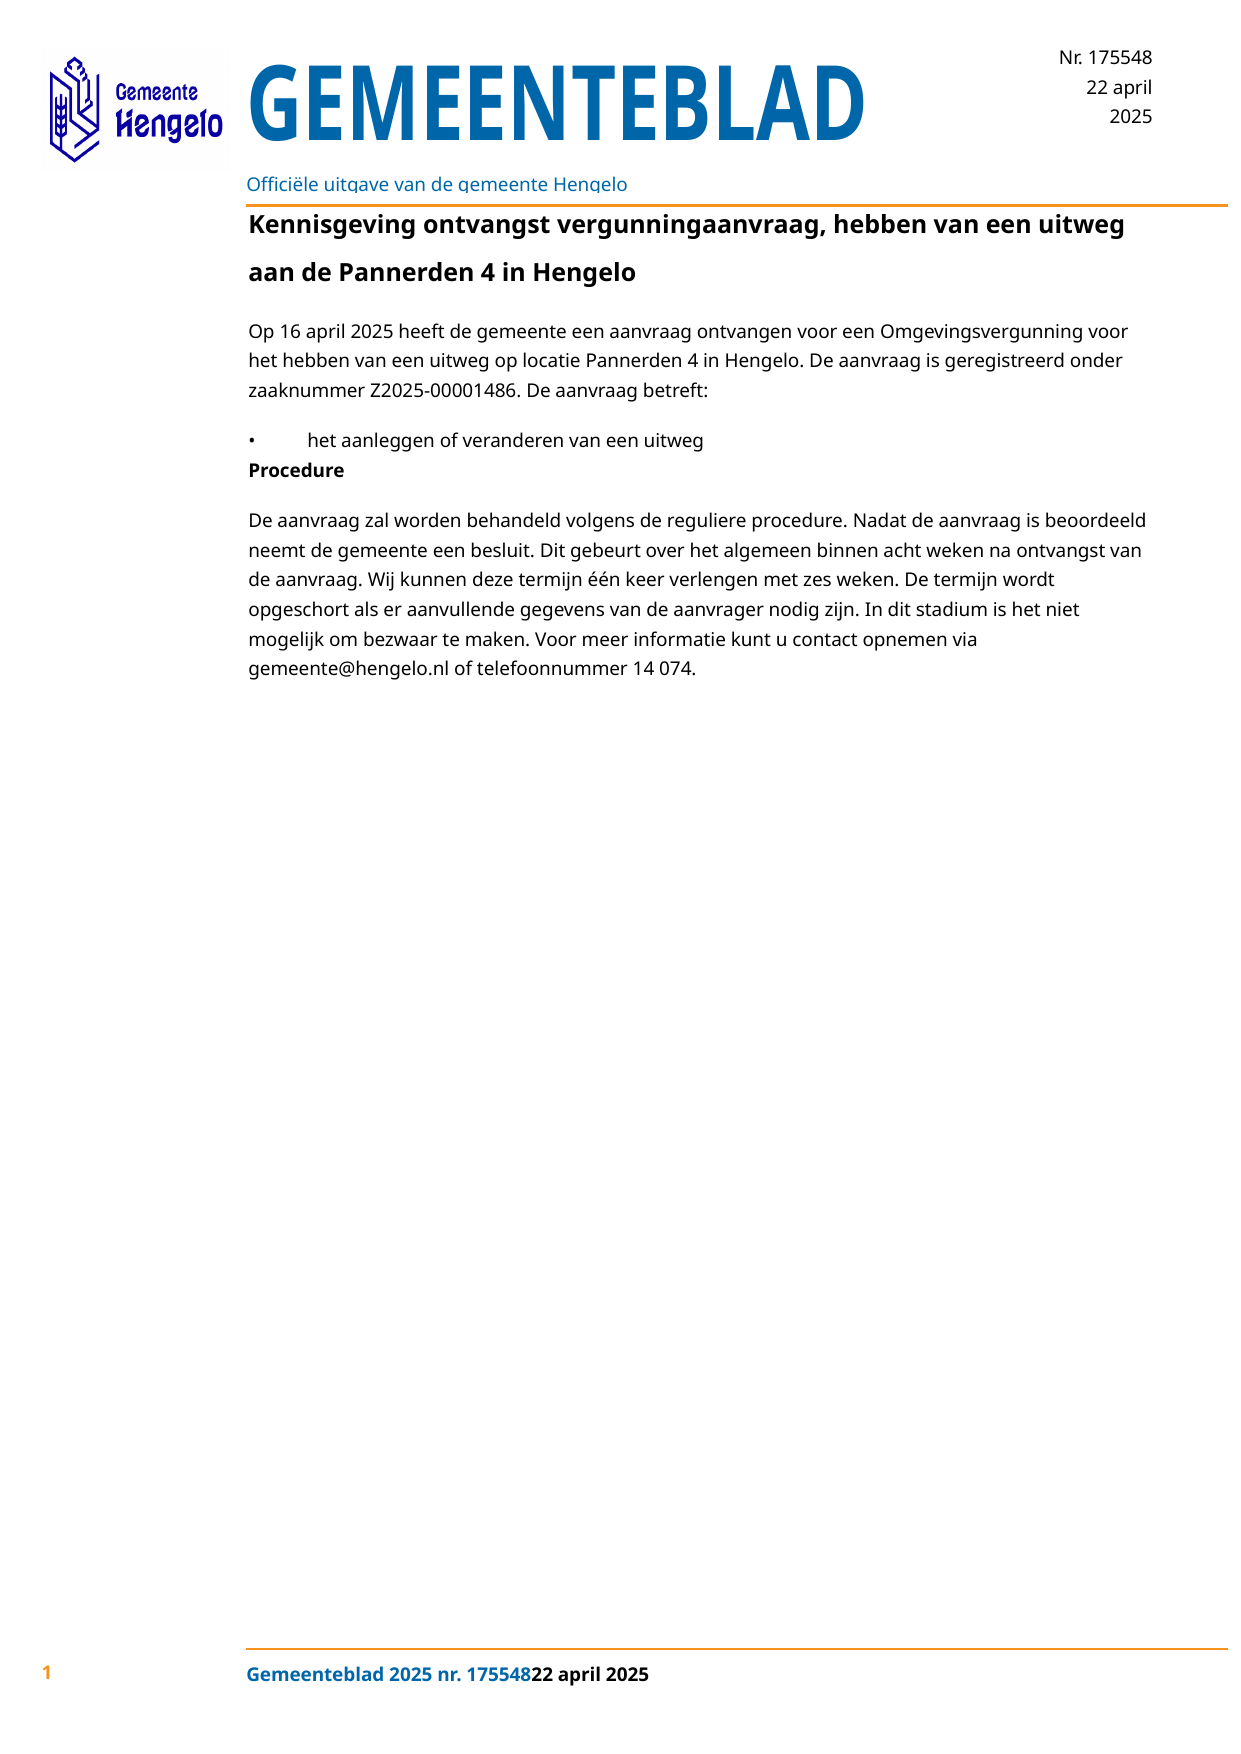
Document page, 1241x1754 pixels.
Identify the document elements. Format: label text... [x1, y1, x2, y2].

text Procedure [248, 457, 1152, 483]
picture [41, 47, 231, 172]
text De aanvraag zal worden behandeld volgens de reguliere procedure. Nadat de aanvraag is beoordeeld neemt de gemeente een besluit. Dit gebeurt over het algemeen binnen acht weken na ontvangst van de aanvraag. Wij kunnen deze termijn één keer verlengen met zes weken. De termijn wordt opgeschort als er aanvullende gegevens van de aanvrager nodig zijn. In dit stadium is het niet mogelijk om bezwaar te maken. Voor meer informatie kunt u contact opnemen via gemeente@hengelo.nl of telefoonnummer 14 074. [248, 507, 1152, 681]
text Kennisgeving ontvangst vergunningaanvraag, hebben van een uitweg aan de Pannerden 4 in Hengelo [248, 207, 1152, 288]
text Op 16 april 2025 heeft de gemeente een aanvraag ontvangen voor een Omgevingsvergunning voor het hebben van een uitweg op locatie Pannerden 4 in Hengelo. De aanvraag is geregistreerd onder zaaknummer Z2025-00001486. De aanvraag betreft: [248, 318, 1152, 403]
list het aanleggen of veranderen van een uitweg [248, 427, 1152, 453]
